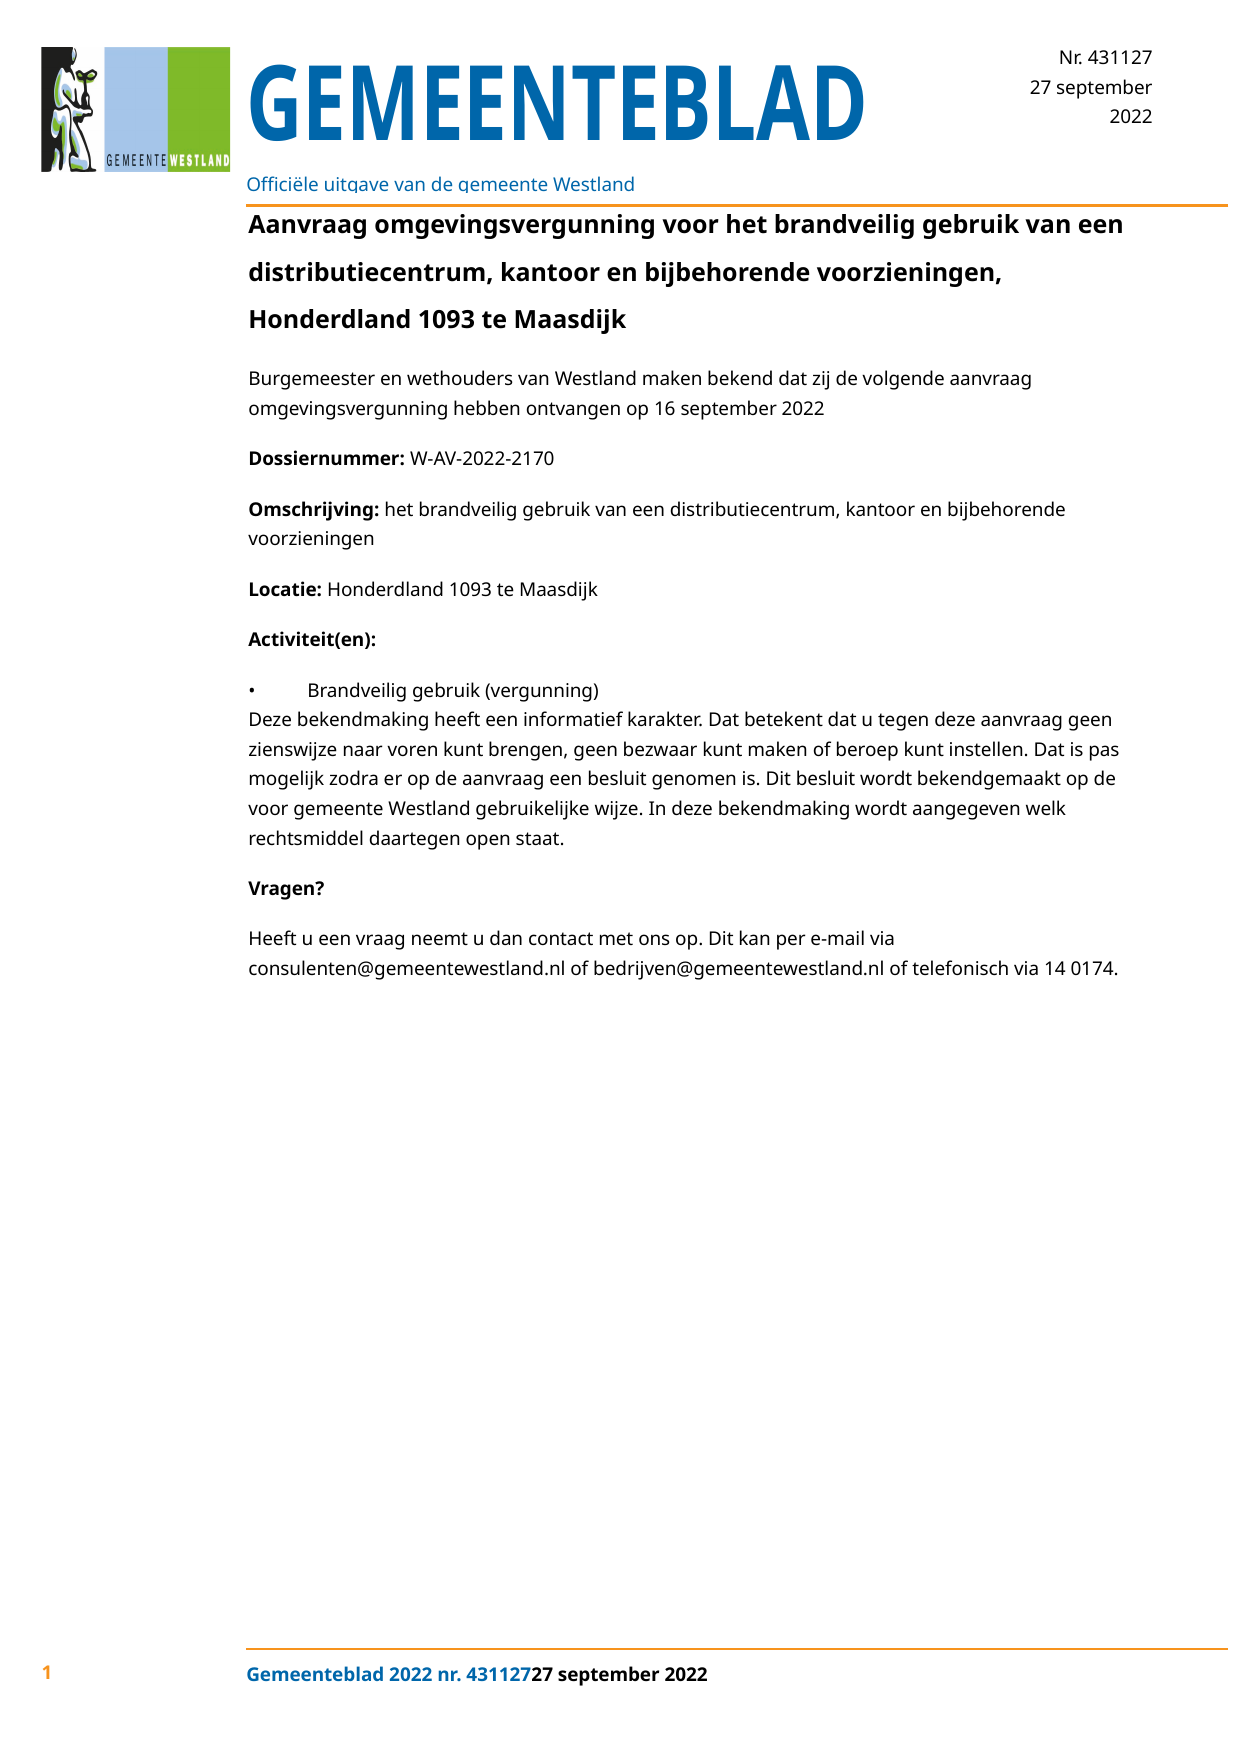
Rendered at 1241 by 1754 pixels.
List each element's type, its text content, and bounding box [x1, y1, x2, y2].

text Omschrijving: het brandveilig gebruik van een distributiecentrum, kantoor en bijbehorende voorzieningen [248, 496, 1152, 551]
picture [41, 47, 231, 172]
text Dossiernummer: W-AV-2022-2170 [248, 446, 1152, 471]
text Deze bekendmaking heeft een informatief karakter. Dat betekent dat u tegen deze aanvraag geen zienswijze naar voren kunt brengen, geen bezwaar kunt maken of beroep kunt instellen. Dat is pas mogelijk zodra er op de aanvraag een besluit genomen is. Dit besluit wordt bekendgemaakt op de voor gemeente Westland gebruikelijke wijze. In deze bekendmaking wordt aangegeven welk rechtsmiddel daartegen open staat. [248, 706, 1152, 850]
text Vragen? [248, 875, 1152, 901]
text Activiteit(en): [248, 626, 1152, 652]
text Burgemeester en wethouders van Westland maken bekend dat zij de volgende aanvraag omgevingsvergunning hebben ontvangen op 16 september 2022 [248, 366, 1152, 421]
text Heeft u een vraag neemt u dan contact met ons op. Dit kan per e-mail via consulenten@gemeentewestland.nl of bedrijven@gemeentewestland.nl of telefonisch via 14 0174. [248, 926, 1152, 981]
text Locatie: Honderdland 1093 te Maasdijk [248, 576, 1152, 602]
list Brandveilig gebruik (vergunning) [248, 677, 1152, 702]
text Aanvraag omgevingsvergunning voor het brandveilig gebruik van een distributiecentrum, kantoor en bijbehorende voorzieningen, Honderdland 1093 te Maasdijk [248, 207, 1152, 336]
